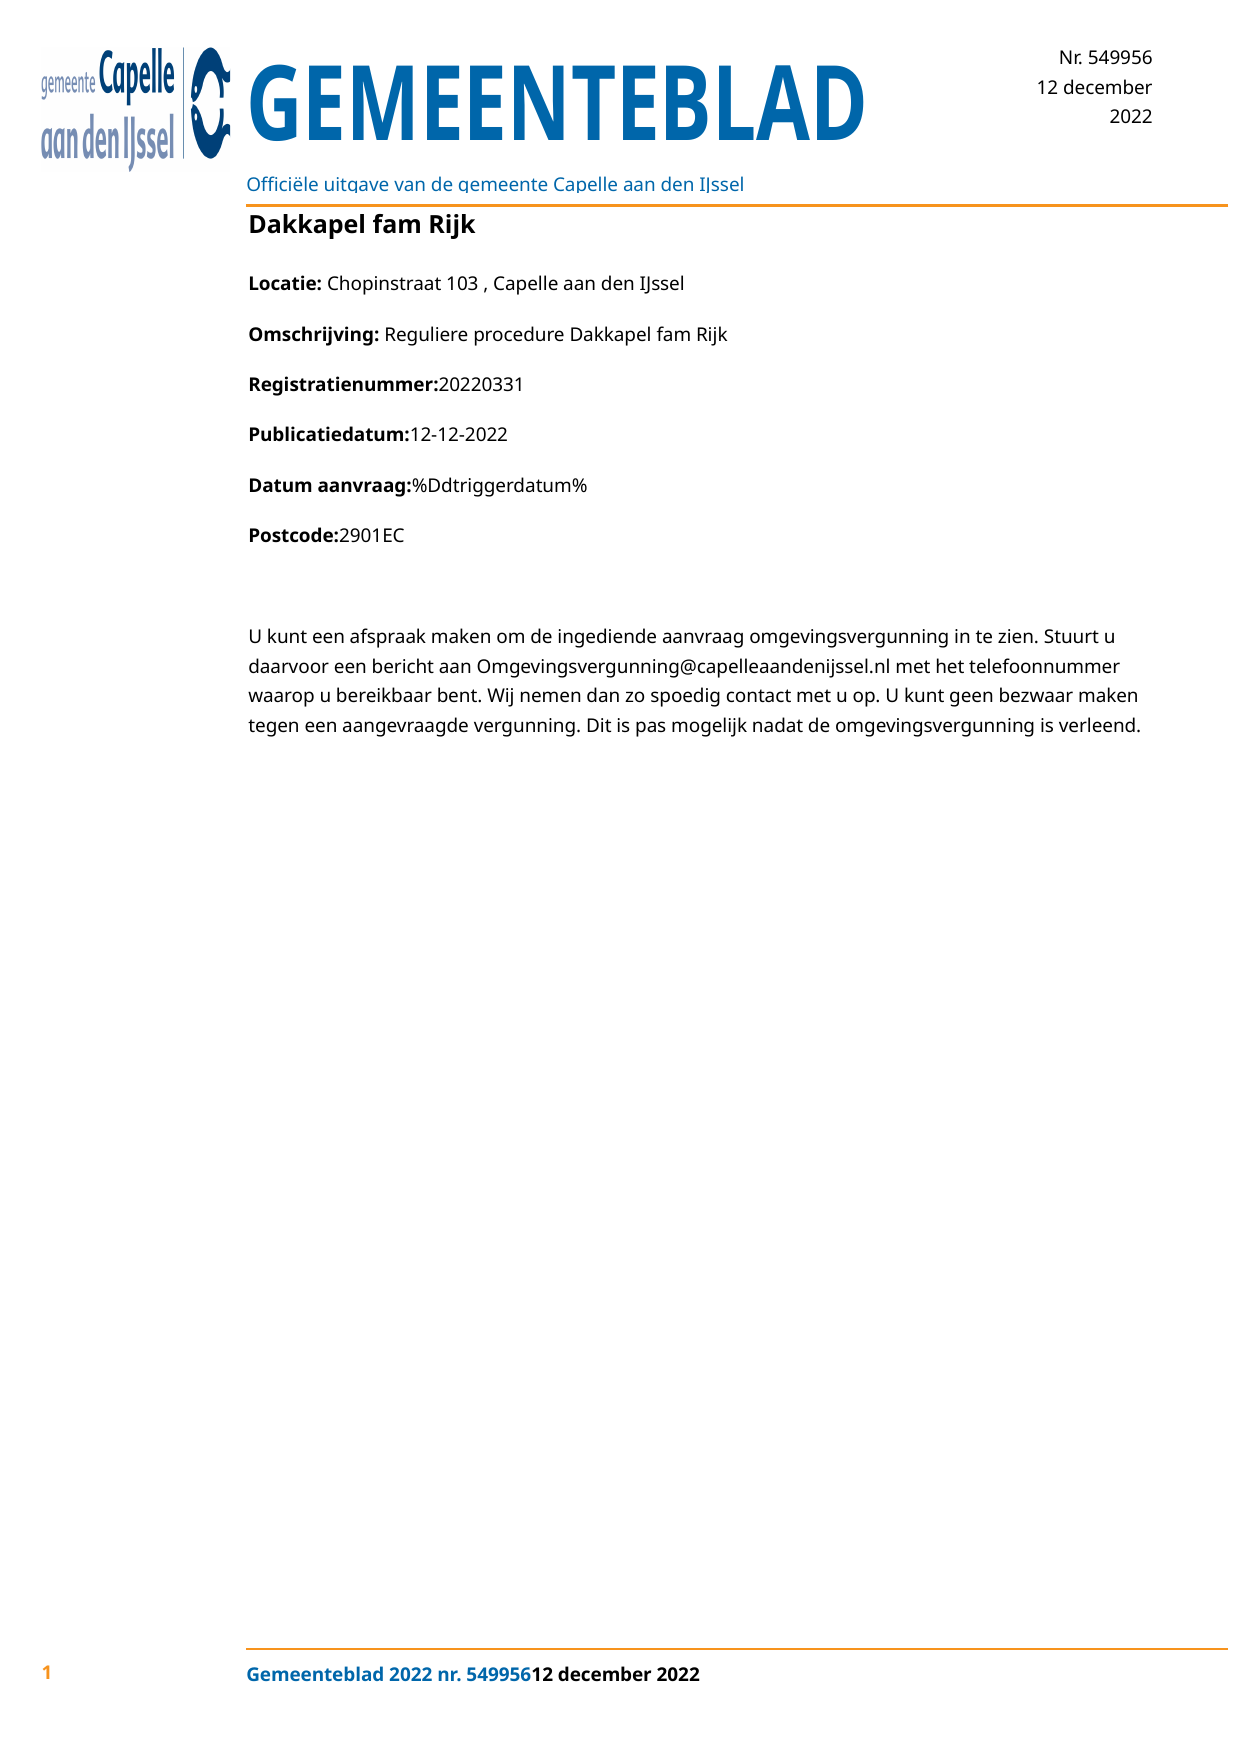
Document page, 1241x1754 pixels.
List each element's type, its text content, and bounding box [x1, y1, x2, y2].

text Publicatiedatum:12-12-2022 [248, 422, 1152, 447]
text Datum aanvraag:%Ddtriggerdatum% [248, 472, 1152, 498]
picture [41, 47, 231, 172]
text Omschrijving: Reguliere procedure Dakkapel fam Rijk [248, 321, 1152, 346]
text Dakkapel fam Rijk [248, 207, 1152, 241]
text U kunt een afspraak maken om de ingediende aanvraag omgevingsvergunning in te zien. Stuurt u daarvoor een bericht aan Omgevingsvergunning@capelleaandenijssel.nl met het telefoonnummer waarop u bereikbaar bent. Wij nemen dan zo spoedig contact met u op. U kunt geen bezwaar maken tegen een aangevraagde vergunning. Dit is pas mogelijk nadat de omgevingsvergunning is verleend. [248, 623, 1152, 738]
text Registratienummer:20220331 [248, 371, 1152, 397]
text Locatie: Chopinstraat 103 , Capelle aan den IJssel [248, 270, 1152, 296]
text Postcode:2901EC [248, 522, 1152, 548]
